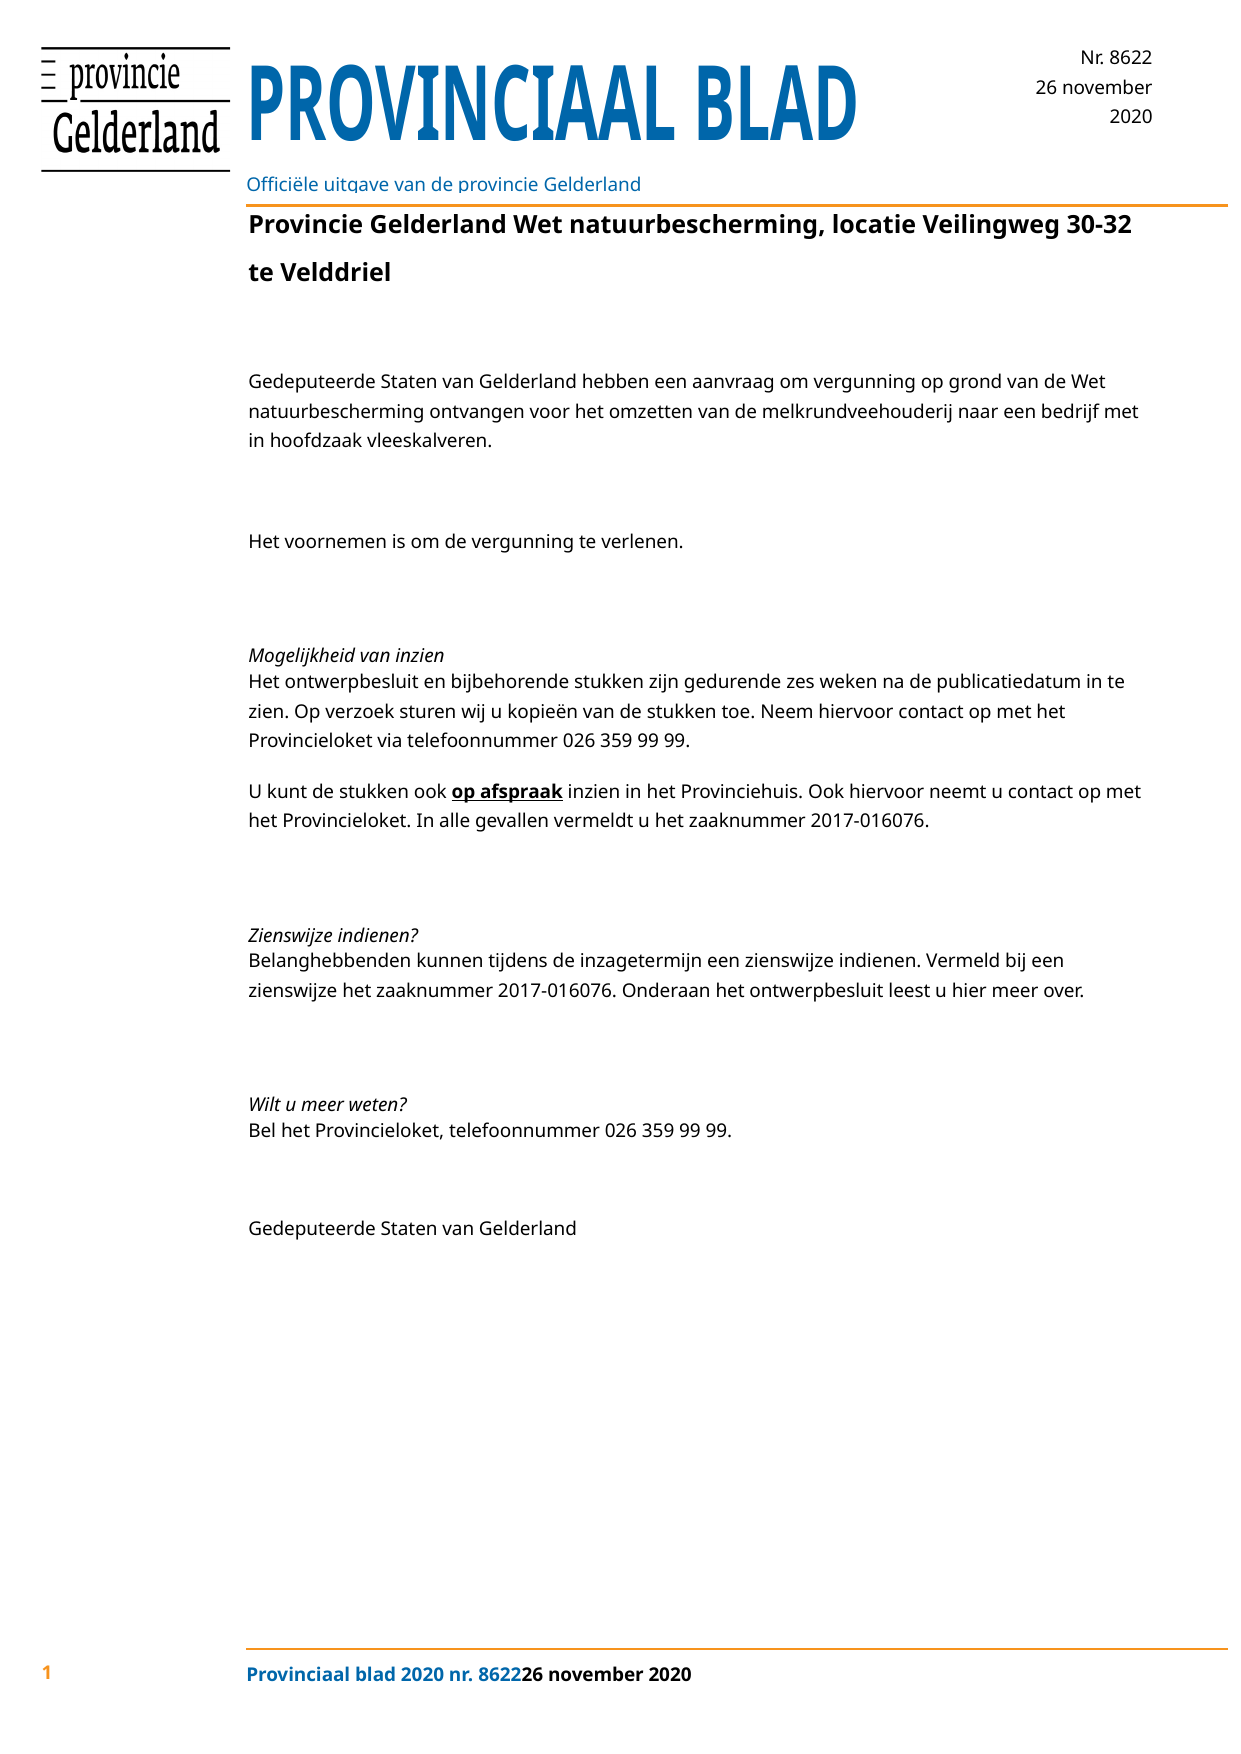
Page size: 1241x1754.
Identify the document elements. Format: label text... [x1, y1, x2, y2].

text Het ontwerpbesluit en bijbehorende stukken zijn gedurende zes weken na de publicatiedatum in te zien. Op verzoek sturen wij u kopieën van de stukken toe. Neem hiervoor contact op met het Provincieloket via telefoonnummer 026 359 99 99. [248, 668, 1152, 753]
picture [41, 47, 231, 172]
text U kunt de stukken ook op afspraak inzien in het Provinciehuis. Ook hiervoor neemt u contact op met het Provincieloket. In alle gevallen vermeldt u het zaaknummer 2017-016076. [248, 778, 1152, 833]
text Mogelijkheid van inzien [248, 643, 1152, 668]
text Wilt u meer weten? [248, 1092, 1152, 1117]
text Gedeputeerde Staten van Gelderland [248, 1216, 1152, 1241]
text Het voornemen is om de vergunning te verlenen. [248, 528, 1152, 554]
text Zienswijze indienen? [248, 922, 1152, 948]
text Bel het Provincieloket, telefoonnummer 026 359 99 99. [248, 1117, 1152, 1143]
text Belanghebbenden kunnen tijdens de inzagetermijn een zienswijze indienen. Vermeld bij een zienswijze het zaaknummer 2017-016076. Onderaan het ontwerpbesluit leest u hier meer over. [248, 948, 1152, 1003]
text Provincie Gelderland Wet natuurbescherming, locatie Veilingweg 30-32 te Velddriel [248, 207, 1152, 288]
text Gedeputeerde Staten van Gelderland hebben een aanvraag om vergunning op grond van de Wet natuurbescherming ontvangen voor het omzetten van de melkrundveehouderij naar een bedrijf met in hoofdzaak vleeskalveren. [248, 368, 1152, 453]
